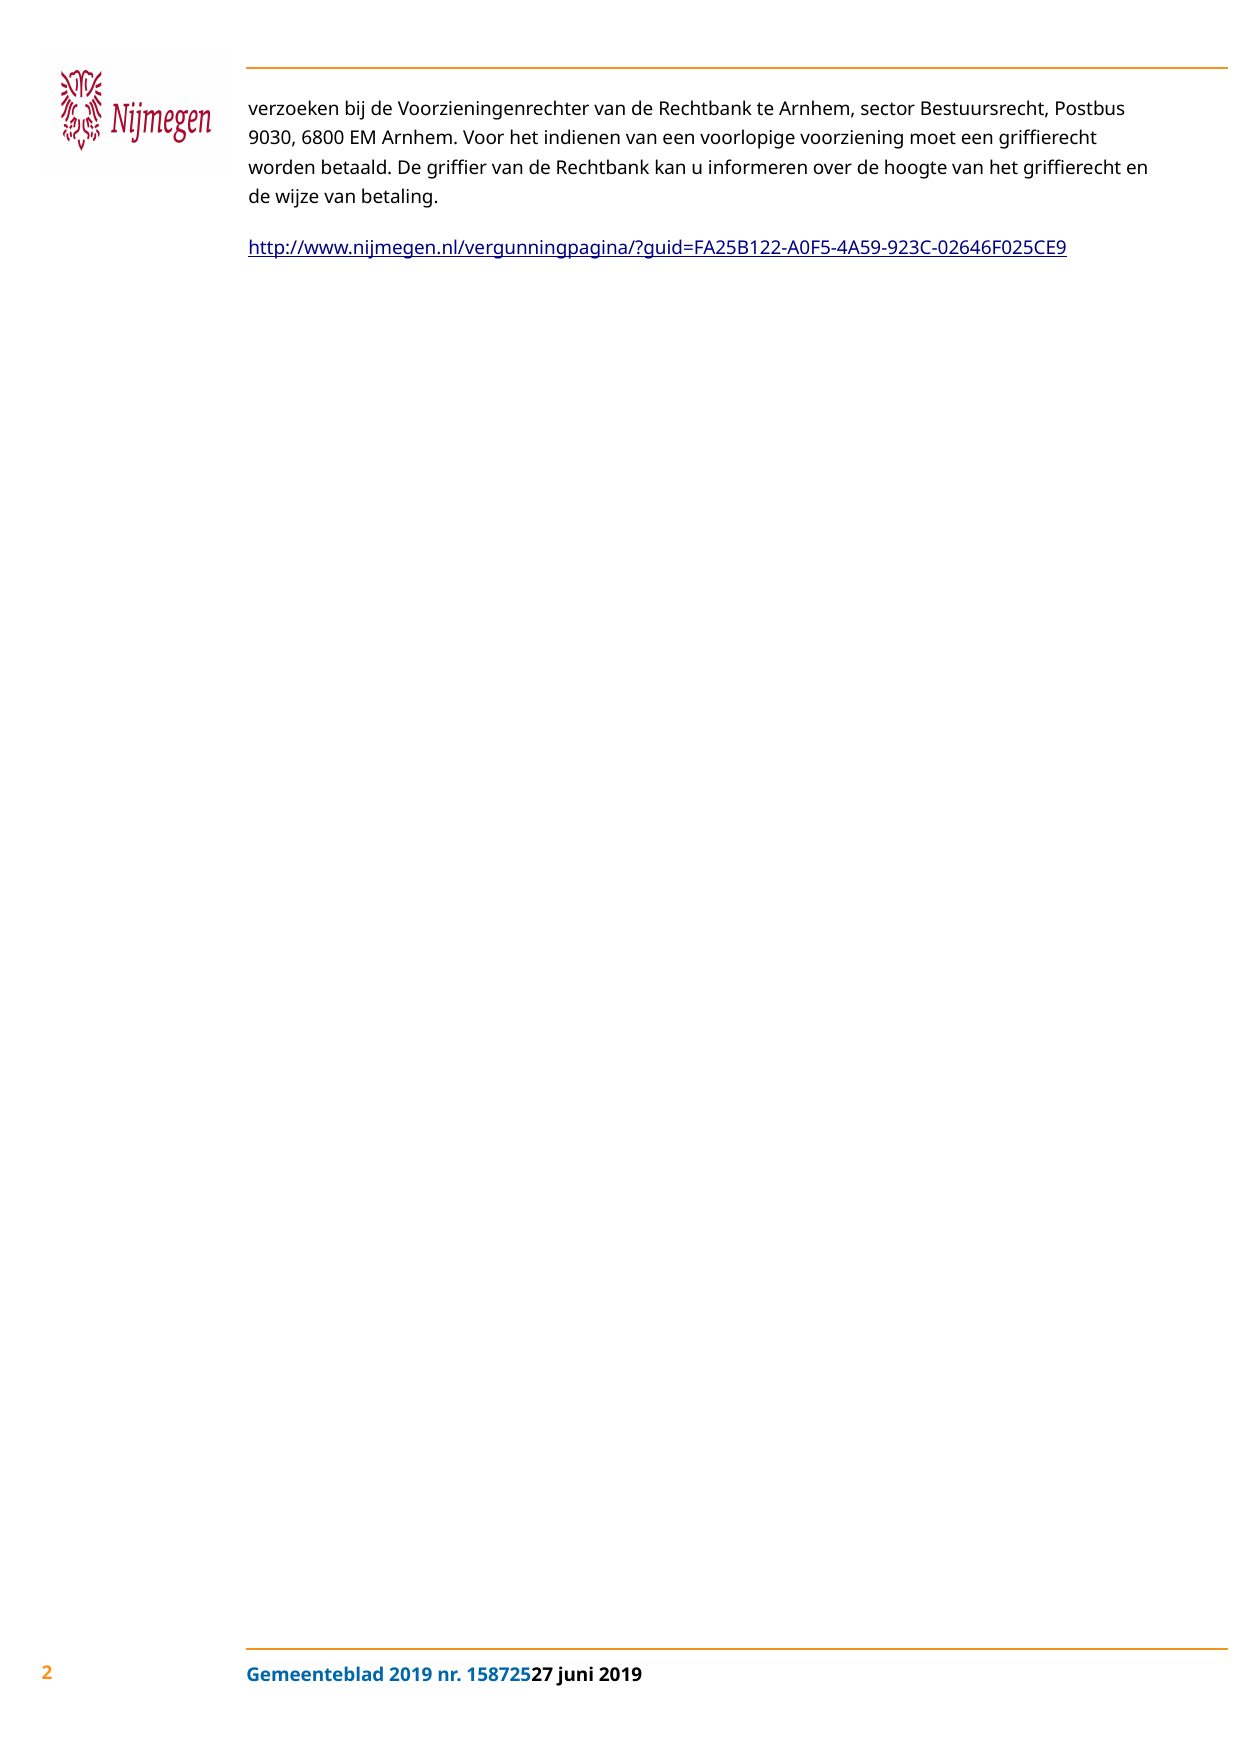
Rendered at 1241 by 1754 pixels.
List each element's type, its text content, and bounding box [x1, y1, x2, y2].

picture [41, 47, 231, 172]
text http://www.nijmegen.nl/vergunningpagina/?guid=FA25B122-A0F5-4A59-923C-02646F025CE9 [248, 234, 1152, 260]
text verzoeken bij de Voorzieningenrechter van de Rechtbank te Arnhem, sector Bestuursrecht, Postbus 9030, 6800 EM Arnhem. Voor het indienen van een voorlopige voorziening moet een griffierecht worden betaald. De griffier van de Rechtbank kan u informeren over de hoogte van het griffierecht en de wijze van betaling. [248, 95, 1152, 209]
